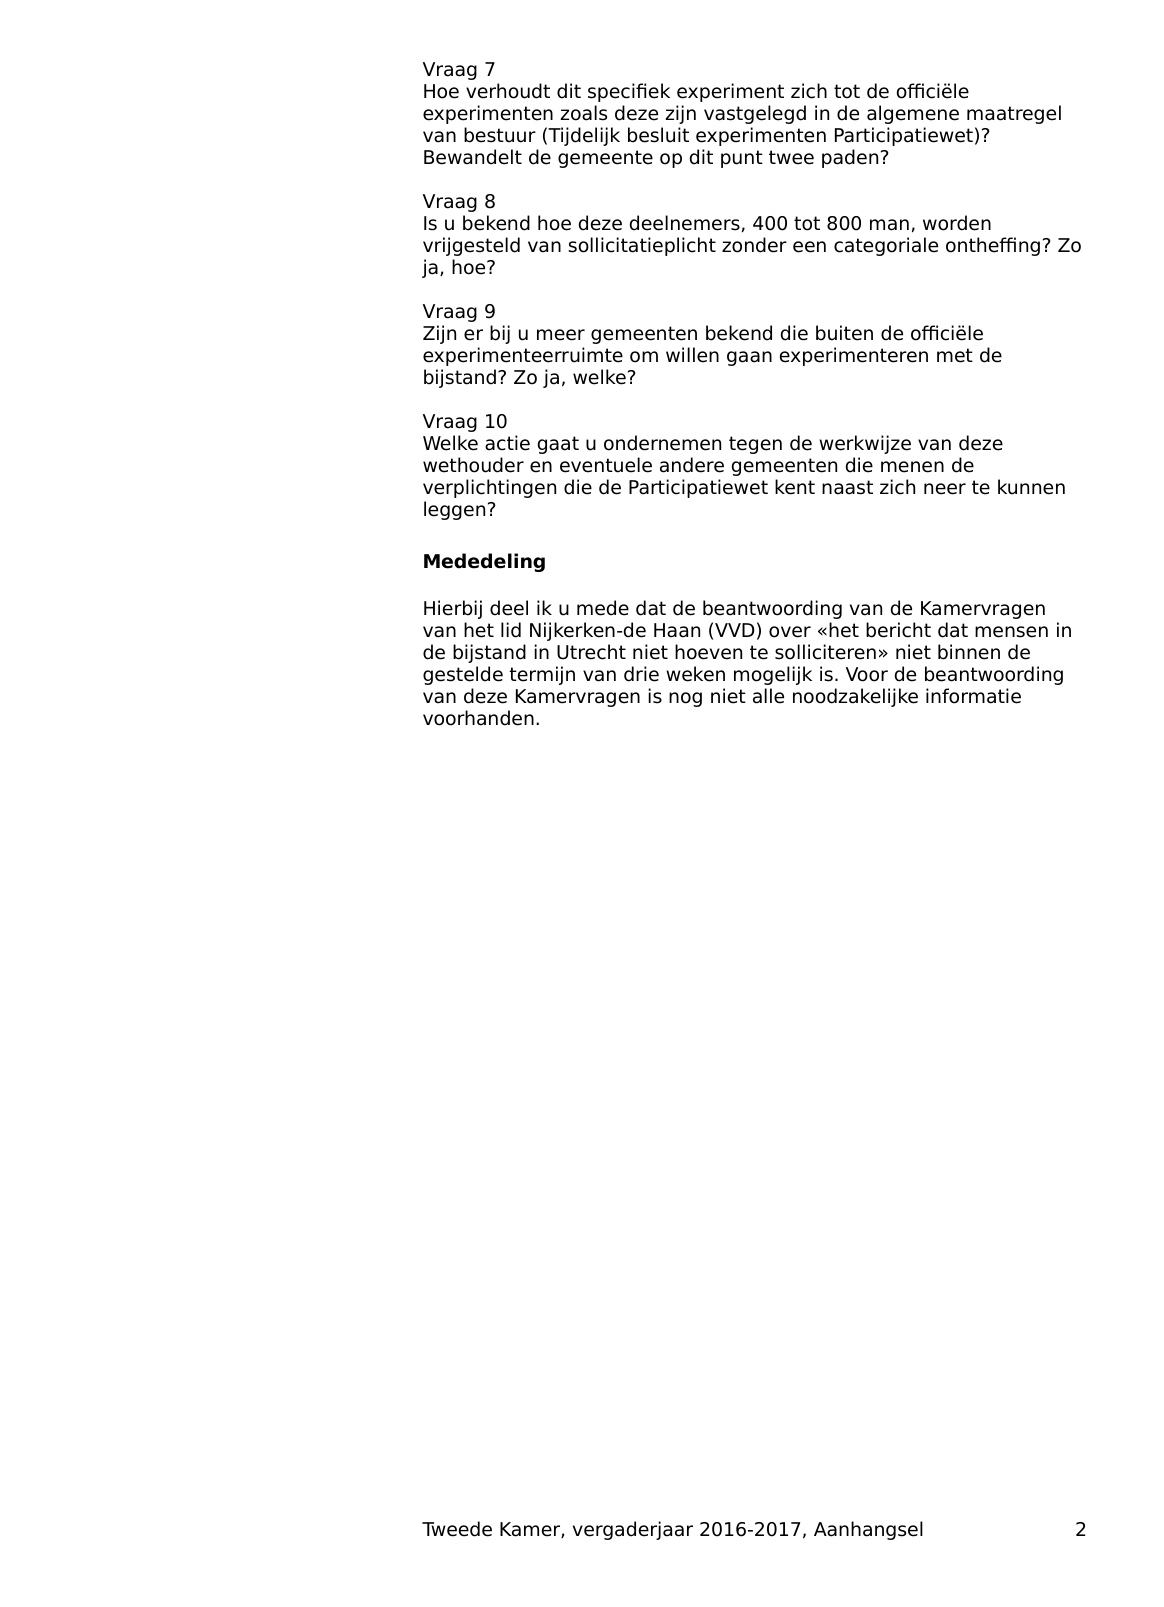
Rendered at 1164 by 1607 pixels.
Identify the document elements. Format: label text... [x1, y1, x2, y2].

text Hierbij deel ik u mede dat de beantwoording van de Kamervragen van het lid Nijkerken-de Haan (VVD) over «het bericht dat mensen in de bijstand in Utrecht niet hoeven te solliciteren» niet binnen de gestelde termijn van drie weken mogelijk is. Voor de beantwoording van deze Kamervragen is nog niet alle noodzakelijke informatie voorhanden. [422, 598, 1087, 730]
text Vraag 9 [422, 301, 1087, 323]
text Vraag 8 [422, 191, 1087, 213]
subtitle Mededeling [422, 551, 1087, 573]
text Is u bekend hoe deze deelnemers, 400 tot 800 man, worden vrijgesteld van sollicitatieplicht zonder een categoriale ontheffing? Zo ja, hoe? [422, 213, 1087, 279]
text Vraag 7 [422, 59, 1087, 81]
text Vraag 10 [422, 411, 1087, 433]
text Zijn er bij u meer gemeenten bekend die buiten de officiële experimenteerruimte om willen gaan experimenteren met de bijstand? Zo ja, welke? [422, 323, 1087, 389]
text Hoe verhoudt dit specifiek experiment zich tot de officiële experimenten zoals deze zijn vastgelegd in de algemene maatregel van bestuur (Tijdelijk besluit experimenten Participatiewet)? Bewandelt de gemeente op dit punt twee paden? [422, 81, 1087, 169]
text Welke actie gaat u ondernemen tegen de werkwijze van deze wethouder en eventuele andere gemeenten die menen de verplichtingen die de Participatiewet kent naast zich neer te kunnen leggen? [422, 433, 1087, 521]
